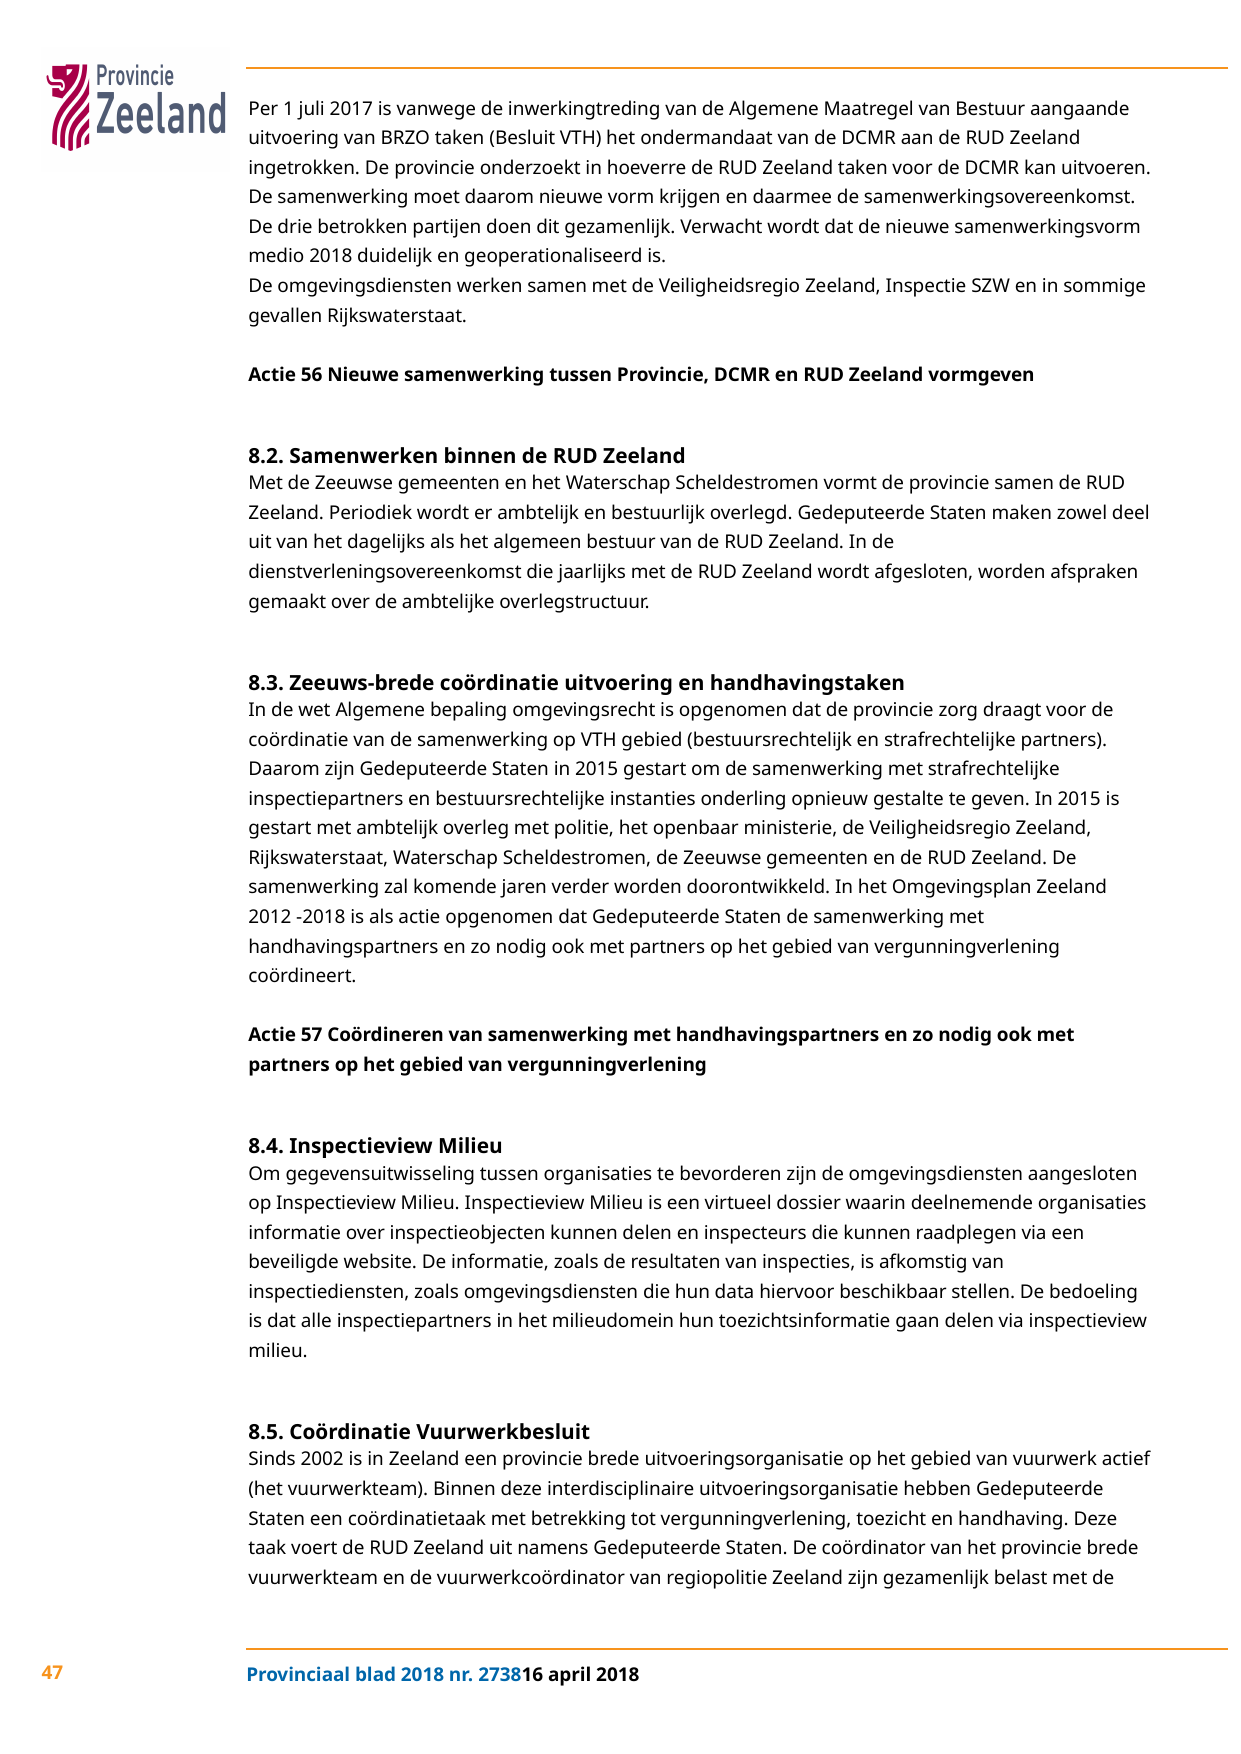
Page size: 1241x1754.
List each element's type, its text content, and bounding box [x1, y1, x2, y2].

text Actie 57 Coördineren van samenwerking met handhavingspartners en zo nodig ook met partners op het gebied van vergunningverlening [248, 1022, 1152, 1077]
text Sinds 2002 is in Zeeland een provincie brede uitvoeringsorganisatie op het gebied van vuurwerk actief (het vuurwerkteam). Binnen deze interdisciplinaire uitvoeringsorganisatie hebben Gedeputeerde Staten een coördinatietaak met betrekking tot vergunningverlening, toezicht en handhaving. Deze taak voert de RUD Zeeland uit namens Gedeputeerde Staten. De coördinator van het provincie brede vuurwerkteam en de vuurwerkcoördinator van regiopolitie Zeeland zijn gezamenlijk belast met de [248, 1446, 1152, 1590]
text Actie 56 Nieuwe samenwerking tussen Provincie, DCMR en RUD Zeeland vormgeven [248, 361, 1152, 387]
text In de wet Algemene bepaling omgevingsrecht is opgenomen dat de provincie zorg draagt voor de coördinatie van de samenwerking op VTH gebied (bestuursrechtelijk en strafrechtelijke partners). [248, 696, 1152, 752]
text Per 1 juli 2017 is vanwege de inwerkingtreding van de Algemene Maatregel van Bestuur aangaande uitvoering van BRZO taken (Besluit VTH) het ondermandaat van de DCMR aan de RUD Zeeland ingetrokken. De provincie onderzoekt in hoeverre de RUD Zeeland taken voor de DCMR kan uitvoeren. De samenwerking moet daarom nieuwe vorm krijgen en daarmee de samenwerkingsovereenkomst. De drie betrokken partijen doen dit gezamenlijk. Verwacht wordt dat de nieuwe samenwerkingsvorm medio 2018 duidelijk en geoperationaliseerd is. [248, 95, 1152, 268]
text 8.3. Zeeuws-brede coördinatie uitvoering en handhavingstaken [248, 668, 1152, 696]
text 8.4. Inspectieview Milieu [248, 1131, 1152, 1160]
text Om gegevensuitwisseling tussen organisaties te bevorderen zijn de omgevingsdiensten aangesloten op Inspectieview Milieu. Inspectieview Milieu is een virtueel dossier waarin deelnemende organisaties informatie over inspectieobjecten kunnen delen en inspecteurs die kunnen raadplegen via een beveiligde website. De informatie, zoals de resultaten van inspecties, is afkomstig van inspectiediensten, zoals omgevingsdiensten die hun data hiervoor beschikbaar stellen. De bedoeling is dat alle inspectiepartners in het milieudomein hun toezichtsinformatie gaan delen via inspectieview milieu. [248, 1160, 1152, 1363]
text Met de Zeeuwse gemeenten en het Waterschap Scheldestromen vormt de provincie samen de RUD Zeeland. Periodiek wordt er ambtelijk en bestuurlijk overlegd. Gedeputeerde Staten maken zowel deel uit van het dagelijks als het algemeen bestuur van de RUD Zeeland. In de dienstverleningsovereenkomst die jaarlijks met de RUD Zeeland wordt afgesloten, worden afspraken gemaakt over de ambtelijke overlegstructuur. [248, 469, 1152, 613]
picture [41, 47, 231, 172]
text Daarom zijn Gedeputeerde Staten in 2015 gestart om de samenwerking met strafrechtelijke inspectiepartners en bestuursrechtelijke instanties onderling opnieuw gestalte te geven. In 2015 is gestart met ambtelijk overleg met politie, het openbaar ministerie, de Veiligheidsregio Zeeland, Rijkswaterstaat, Waterschap Scheldestromen, de Zeeuwse gemeenten en de RUD Zeeland. De samenwerking zal komende jaren verder worden doorontwikkeld. In het Omgevingsplan Zeeland 2012 -2018 is als actie opgenomen dat Gedeputeerde Staten de samenwerking met handhavingspartners en zo nodig ook met partners op het gebied van vergunningverlening coördineert. [248, 755, 1152, 988]
text 8.2. Samenwerken binnen de RUD Zeeland [248, 441, 1152, 469]
text 8.5. Coördinatie Vuurwerkbesluit [248, 1417, 1152, 1446]
text De omgevingsdiensten werken samen met de Veiligheidsregio Zeeland, Inspectie SZW en in sommige gevallen Rijkswaterstaat. [248, 272, 1152, 328]
